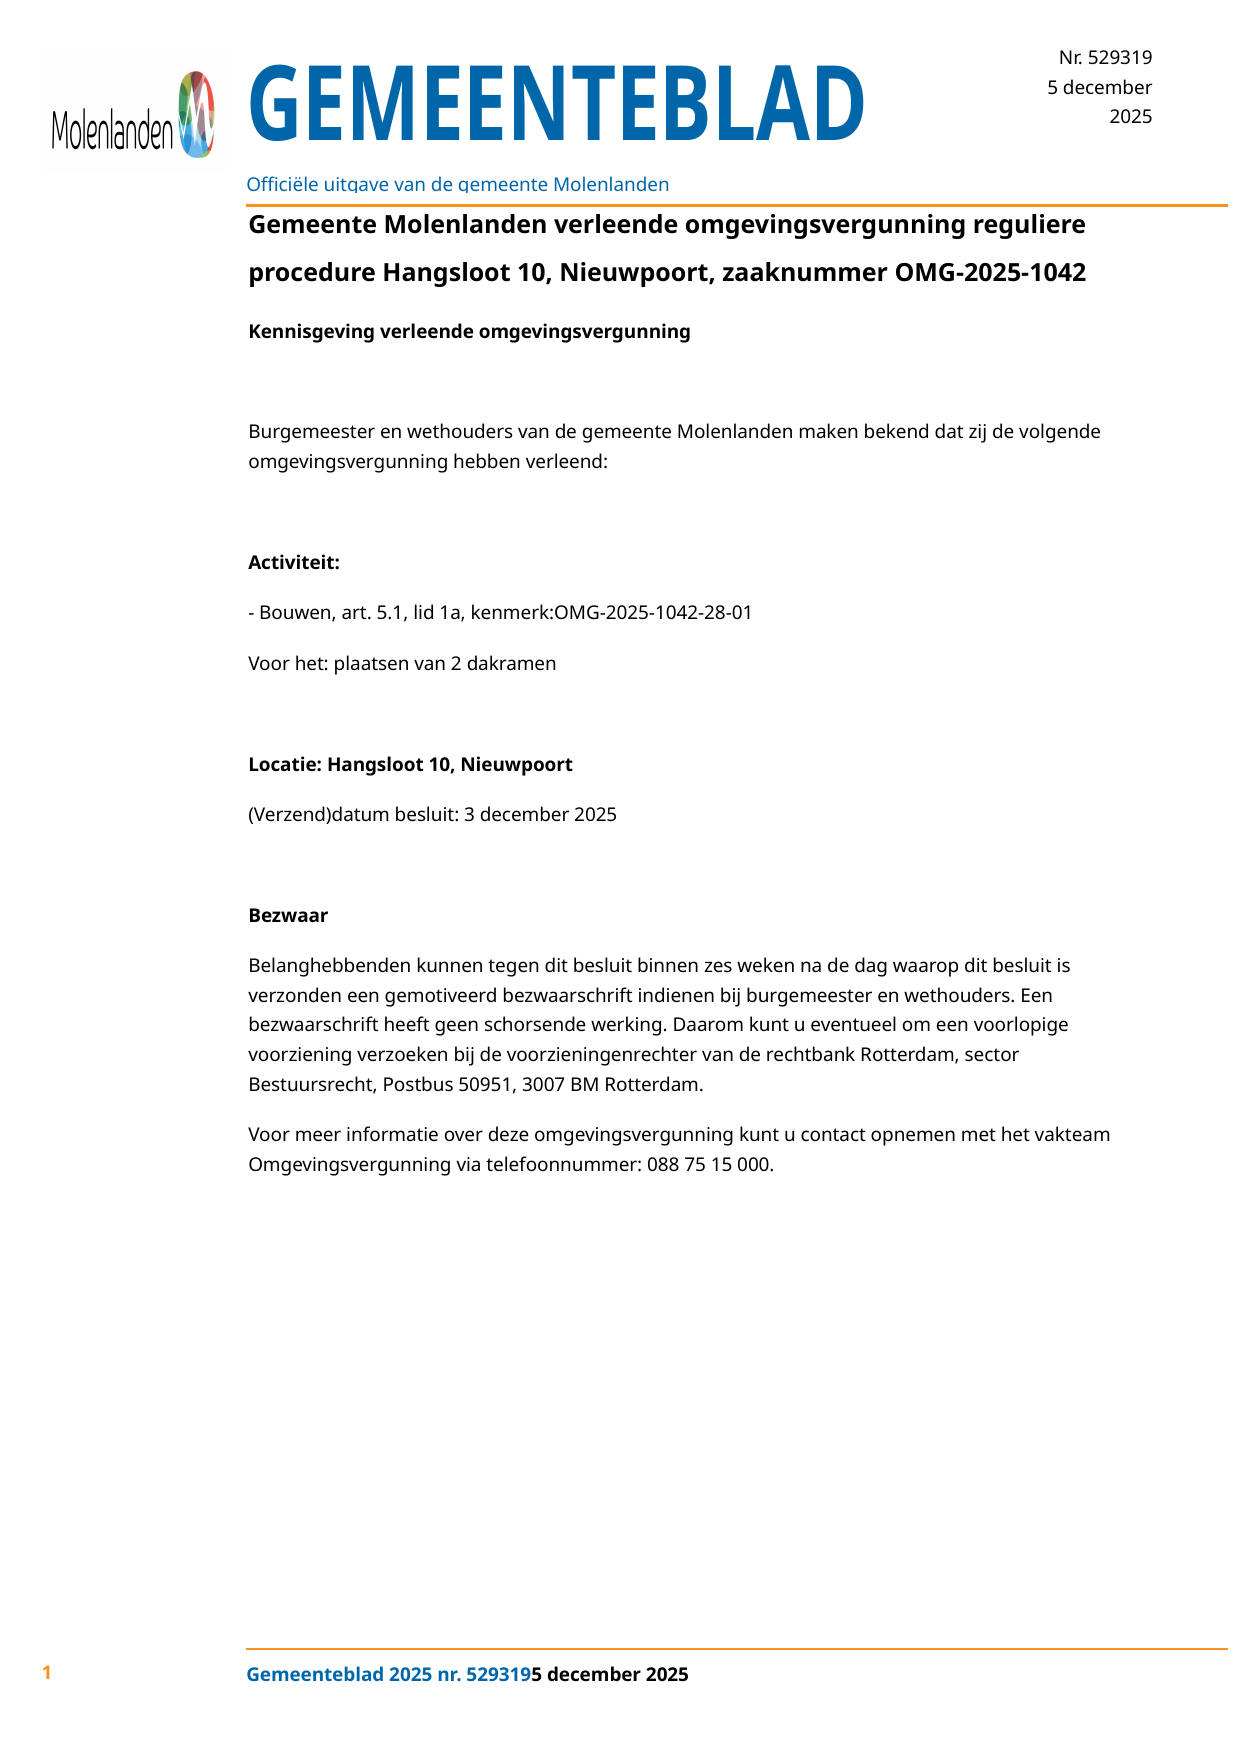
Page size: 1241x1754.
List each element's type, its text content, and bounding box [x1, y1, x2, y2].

text Voor het: plaatsen van 2 dakramen [248, 650, 1152, 676]
text Bezwaar [248, 902, 1152, 928]
text Gemeente Molenlanden verleende omgevingsvergunning reguliere procedure Hangsloot 10, Nieuwpoort, zaaknummer OMG-2025-1042 [248, 207, 1152, 288]
text Locatie: Hangsloot 10, Nieuwpoort [248, 751, 1152, 777]
text Belanghebbenden kunnen tegen dit besluit binnen zes weken na de dag waarop dit besluit is verzonden een gemotiveerd bezwaarschrift indienen bij burgemeester en wethouders. Een bezwaarschrift heeft geen schorsende werking. Daarom kunt u eventueel om een voorlopige voorziening verzoeken bij de voorzieningenrechter van de rechtbank Rotterdam, sector Bestuursrecht, Postbus 50951, 3007 BM Rotterdam. [248, 952, 1152, 1097]
text (Verzend)datum besluit: 3 december 2025 [248, 801, 1152, 827]
text Activiteit: [248, 549, 1152, 575]
text - Bouwen, art. 5.1, lid 1a, kenmerk:OMG-2025-1042-28-01 [248, 599, 1152, 625]
text Burgemeester en wethouders van de gemeente Molenlanden maken bekend dat zij de volgende omgevingsvergunning hebben verleend: [248, 419, 1152, 474]
text Kennisgeving verleende omgevingsvergunning [248, 318, 1152, 344]
picture [41, 47, 231, 172]
text Voor meer informatie over deze omgevingsvergunning kunt u contact opnemen met het vakteam Omgevingsvergunning via telefoonnummer: 088 75 15 000. [248, 1121, 1152, 1177]
